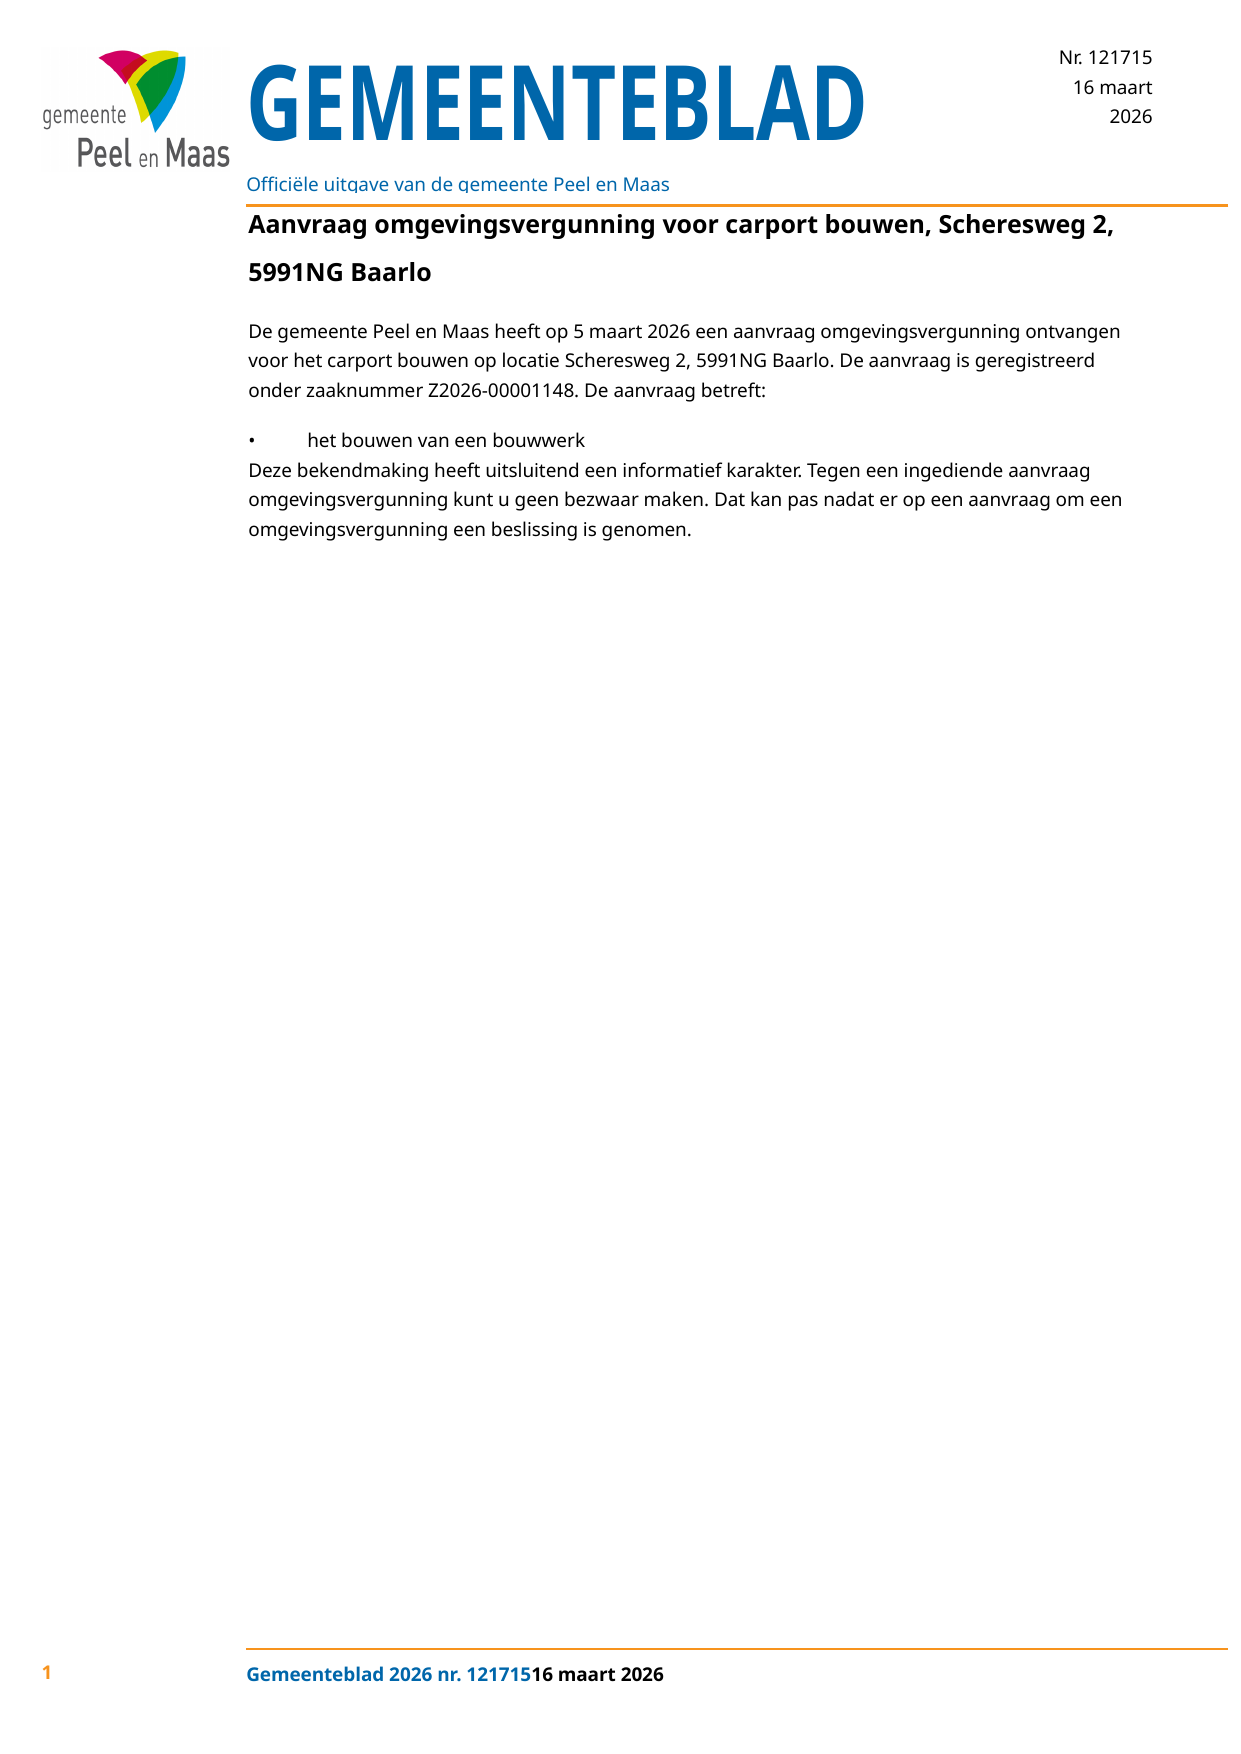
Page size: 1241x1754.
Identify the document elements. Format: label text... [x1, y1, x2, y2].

text De gemeente Peel en Maas heeft op 5 maart 2026 een aanvraag omgevingsvergunning ontvangen voor het carport bouwen op locatie Scheresweg 2, 5991NG Baarlo. De aanvraag is geregistreerd onder zaaknummer Z2026-00001148. De aanvraag betreft: [248, 318, 1152, 403]
picture [41, 47, 231, 172]
text Aanvraag omgevingsvergunning voor carport bouwen, Scheresweg 2, 5991NG Baarlo [248, 207, 1152, 288]
list het bouwen van een bouwwerk [248, 427, 1152, 453]
text Deze bekendmaking heeft uitsluitend een informatief karakter. Tegen een ingediende aanvraag omgevingsvergunning kunt u geen bezwaar maken. Dat kan pas nadat er op een aanvraag om een omgevingsvergunning een beslissing is genomen. [248, 457, 1152, 542]
